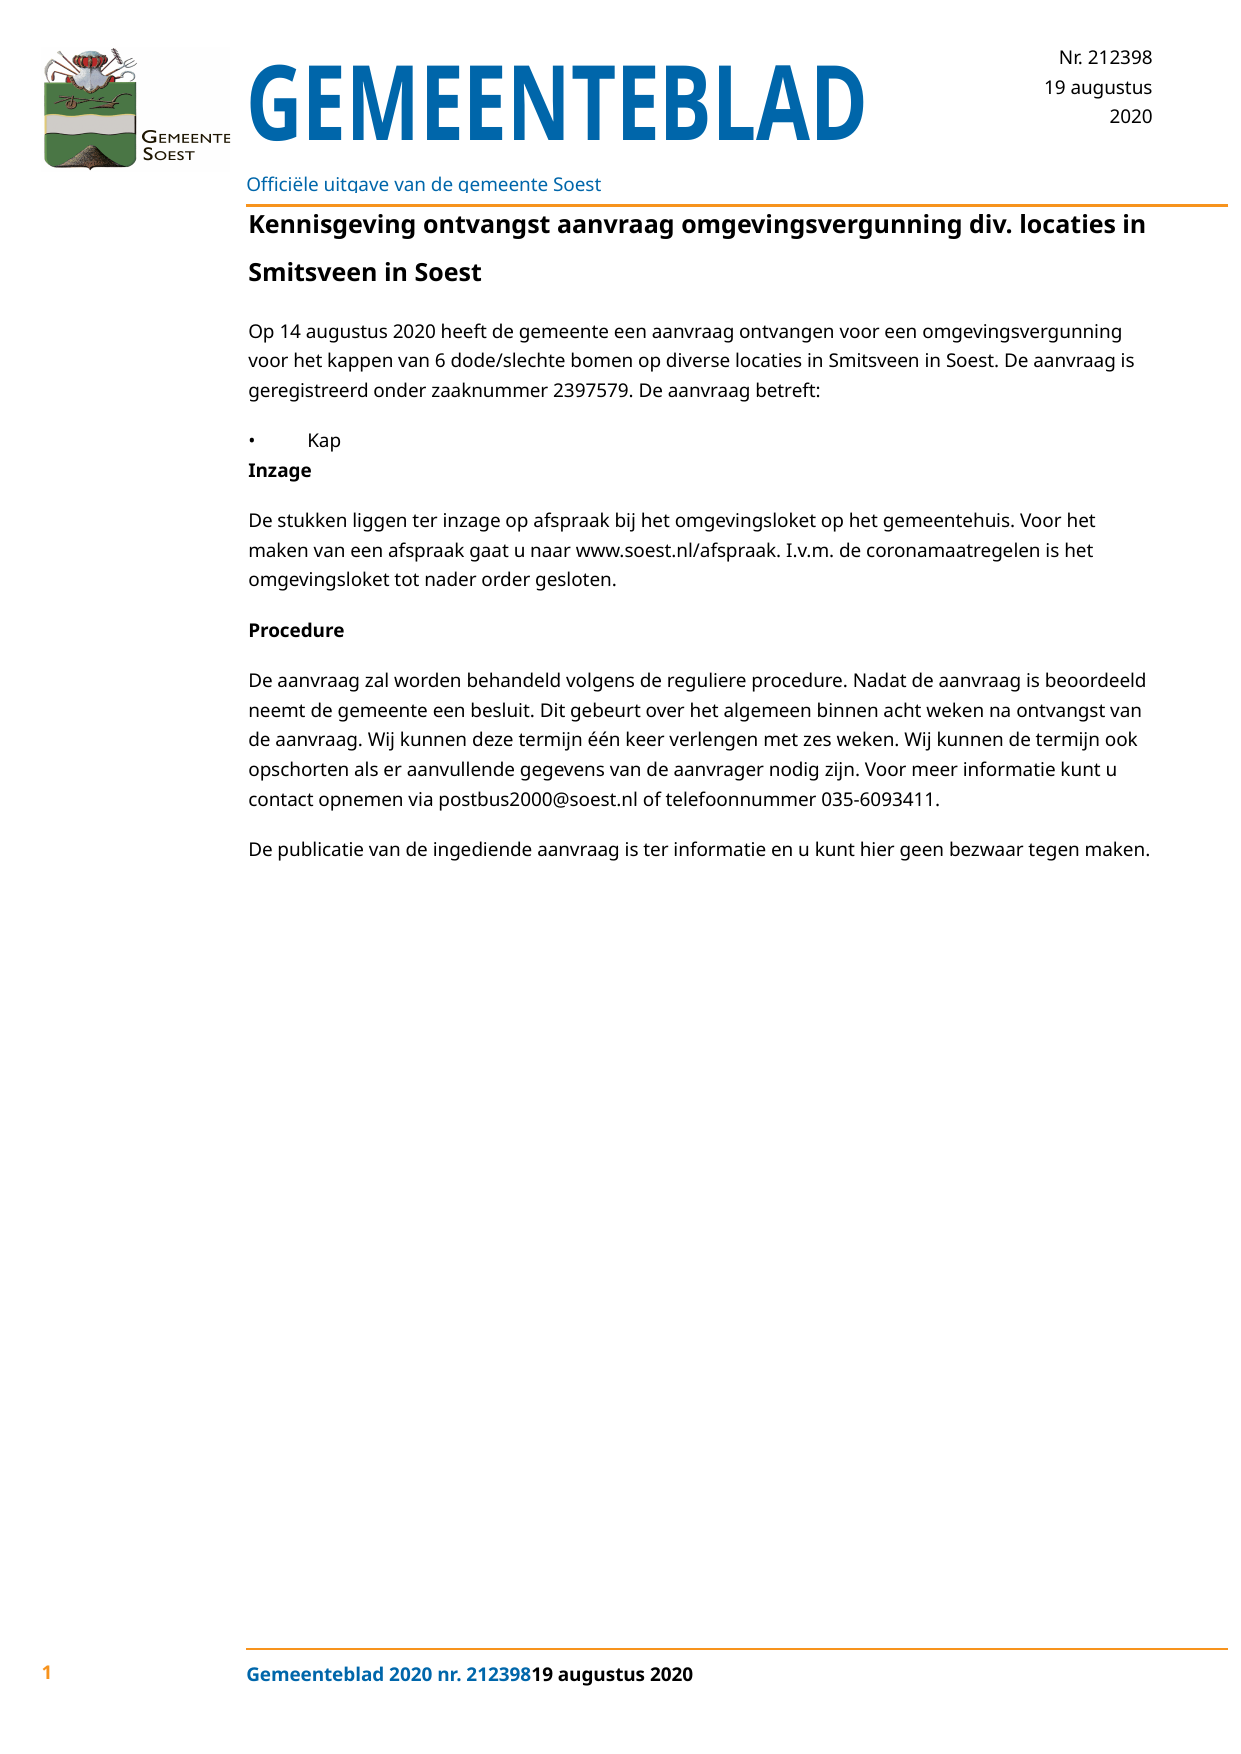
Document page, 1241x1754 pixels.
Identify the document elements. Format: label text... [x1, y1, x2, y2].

text Inzage [248, 457, 1152, 483]
text Op 14 augustus 2020 heeft de gemeente een aanvraag ontvangen voor een omgevingsvergunning voor het kappen van 6 dode/slechte bomen op diverse locaties in Smitsveen in Soest. De aanvraag is geregistreerd onder zaaknummer 2397579. De aanvraag betreft: [248, 318, 1152, 403]
text De publicatie van de ingediende aanvraag is ter informatie en u kunt hier geen bezwaar tegen maken. [248, 836, 1152, 862]
text De stukken liggen ter inzage op afspraak bij het omgevingsloket op het gemeentehuis. Voor het maken van een afspraak gaat u naar www.soest.nl/afspraak. I.v.m. de coronamaatregelen is het omgevingsloket tot nader order gesloten. [248, 507, 1152, 592]
text De aanvraag zal worden behandeld volgens de reguliere procedure. Nadat de aanvraag is beoordeeld neemt de gemeente een besluit. Dit gebeurt over het algemeen binnen acht weken na ontvangst van de aanvraag. Wij kunnen deze termijn één keer verlengen met zes weken. Wij kunnen de termijn ook opschorten als er aanvullende gegevens van de aanvrager nodig zijn. Voor meer informatie kunt u contact opnemen via postbus2000@soest.nl of telefoonnummer 035-6093411. [248, 667, 1152, 812]
text Procedure [248, 617, 1152, 643]
picture [41, 47, 231, 172]
list Kap [248, 427, 1152, 453]
text Kennisgeving ontvangst aanvraag omgevingsvergunning div. locaties in Smitsveen in Soest [248, 207, 1152, 288]
